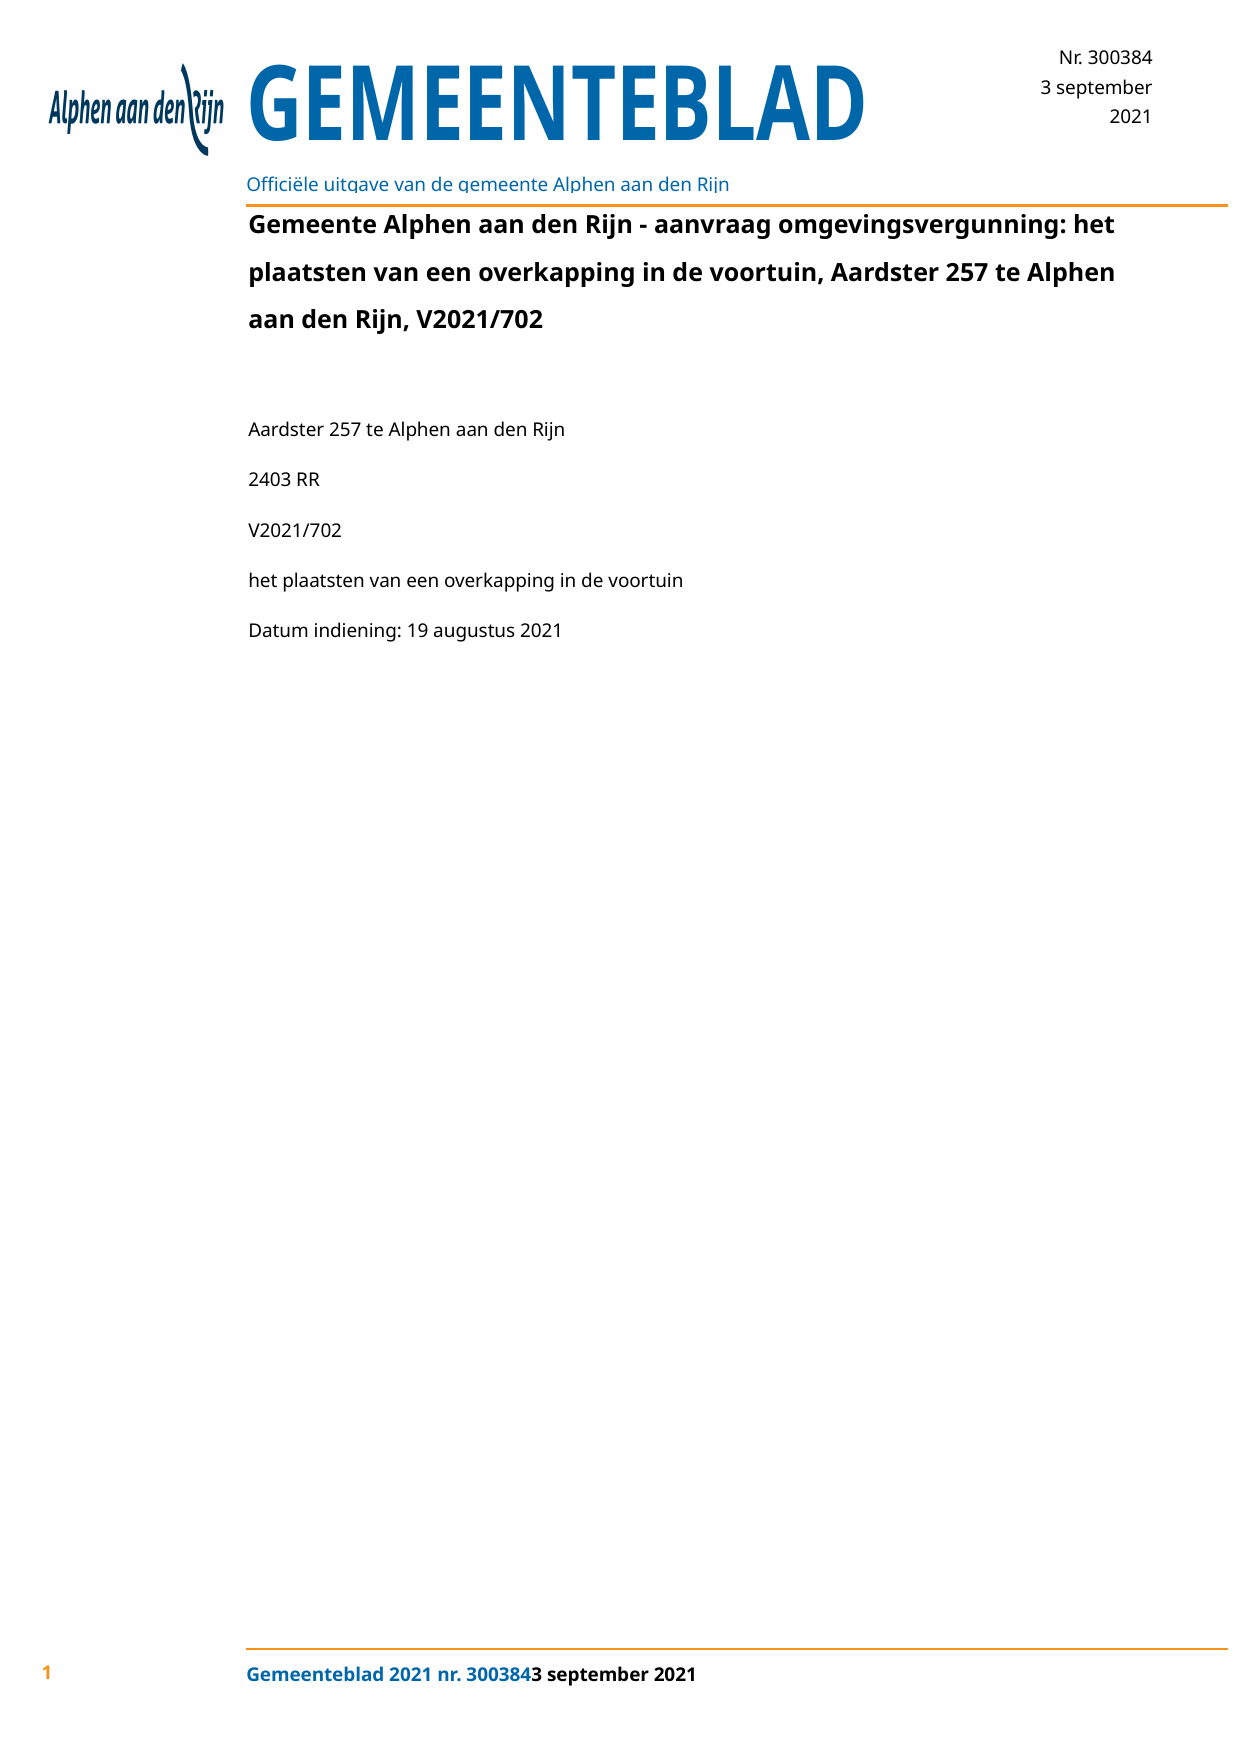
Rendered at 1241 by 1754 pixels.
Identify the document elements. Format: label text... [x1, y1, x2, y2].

text Datum indiening: 19 augustus 2021 [248, 618, 1152, 643]
text het plaatsten van een overkapping in de voortuin [248, 567, 1152, 593]
text Aardster 257 te Alphen aan den Rijn [248, 416, 1152, 442]
picture [41, 47, 231, 172]
text Gemeente Alphen aan den Rijn - aanvraag omgevingsvergunning: het plaatsten van een overkapping in de voortuin, Aardster 257 te Alphen aan den Rijn, V2021/702 [248, 207, 1152, 336]
text V2021/702 [248, 517, 1152, 542]
text 2403 RR [248, 466, 1152, 492]
